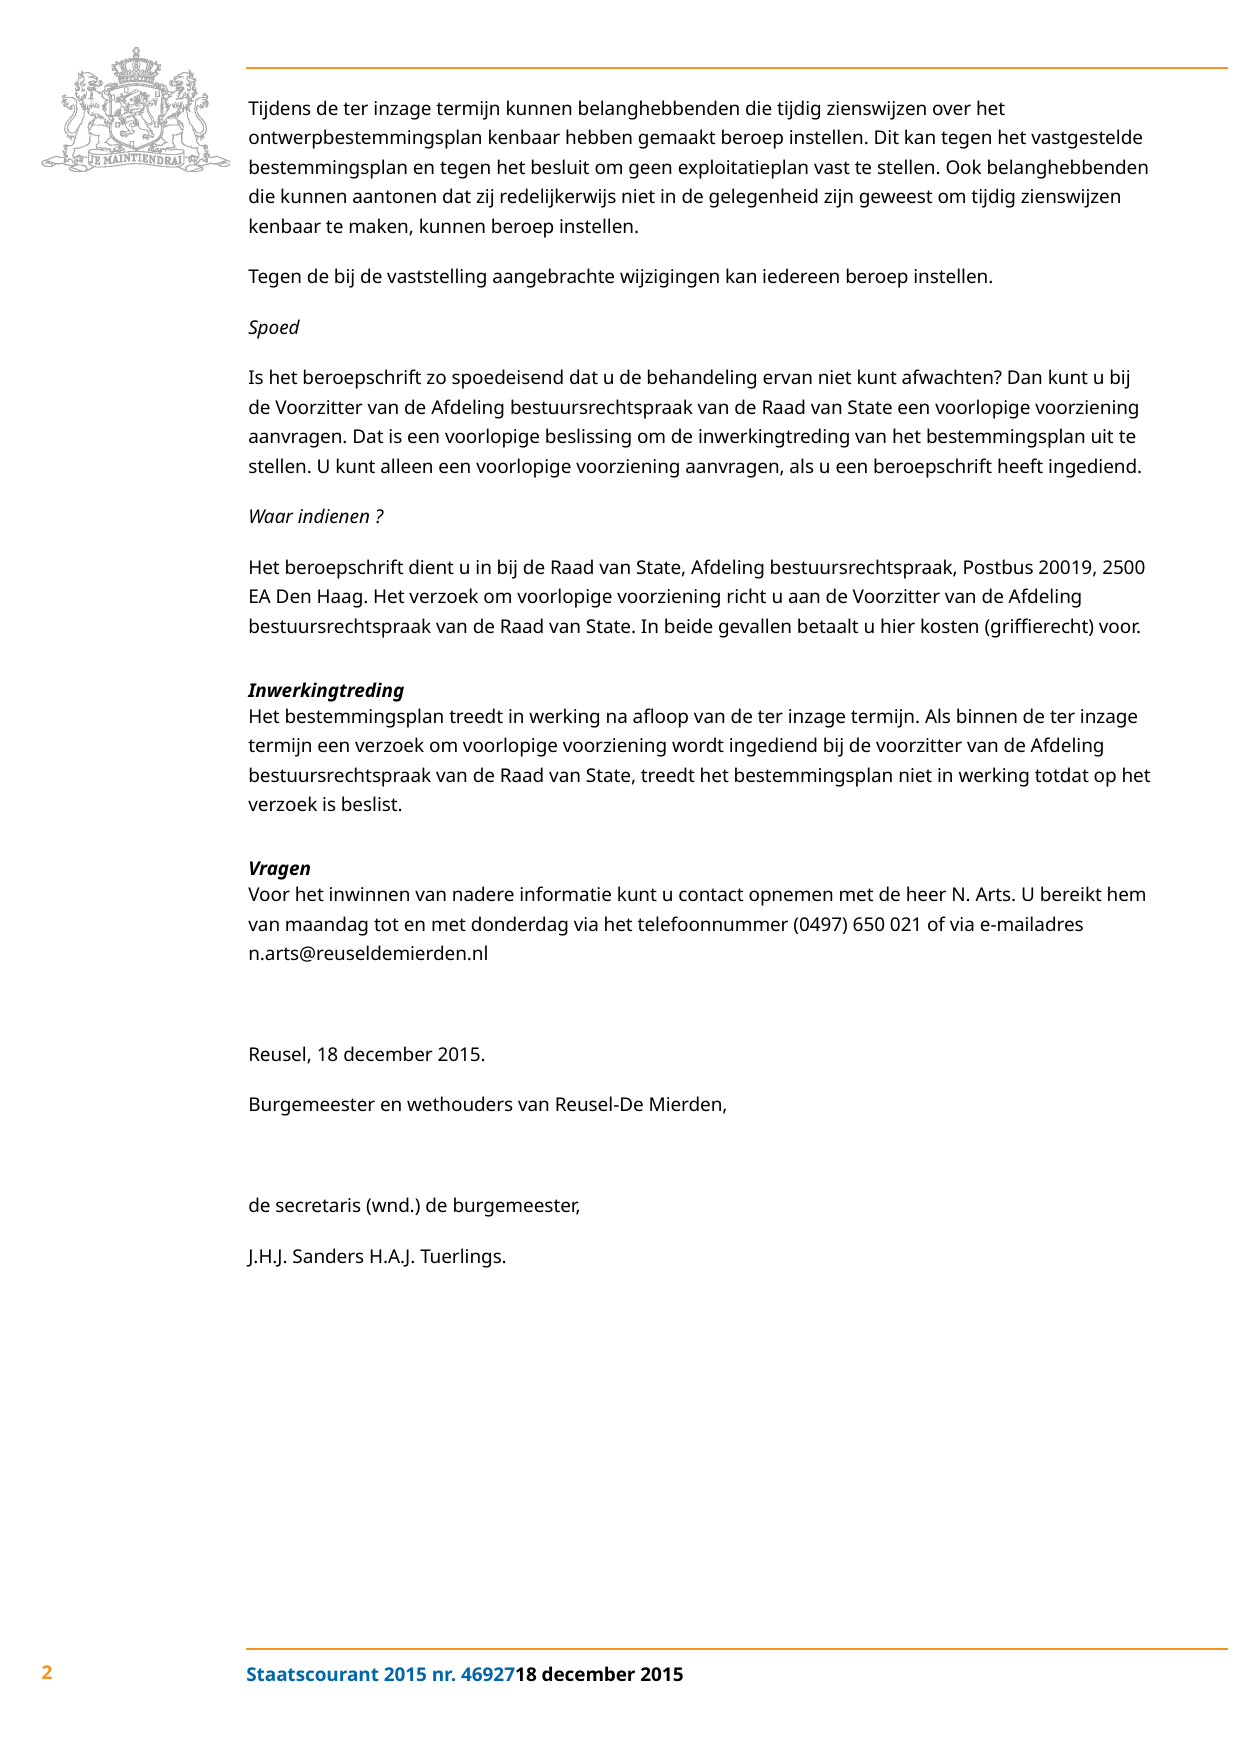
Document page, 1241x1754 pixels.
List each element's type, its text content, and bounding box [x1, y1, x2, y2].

text Burgemeester en wethouders van Reusel-De Mierden, [248, 1092, 1152, 1117]
text Vragen [248, 856, 1152, 881]
text Voor het inwinnen van nadere informatie kunt u contact opnemen met de heer N. Arts. U bereikt hem van maandag tot en met donderdag via het telefoonnummer (0497) 650 021 of via e-mailadres n.arts@reuseldemierden.nl [248, 881, 1152, 966]
picture [41, 47, 231, 172]
text de secretaris (wnd.) de burgemeester, [248, 1192, 1152, 1218]
text Inwerkingtreding [248, 677, 1152, 703]
text J.H.J. Sanders H.A.J. Tuerlings. [248, 1243, 1152, 1269]
text Spoed [248, 314, 1152, 340]
text Tegen de bij de vaststelling aangebrachte wijzigingen kan iedereen beroep instellen. [248, 263, 1152, 289]
text Tijdens de ter inzage termijn kunnen belanghebbenden die tijdig zienswijzen over het ontwerpbestemmingsplan kenbaar hebben gemaakt beroep instellen. Dit kan tegen het vastgestelde bestemmingsplan en tegen het besluit om geen exploitatieplan vast te stellen. Ook belanghebbenden die kunnen aantonen dat zij redelijkerwijs niet in de gelegenheid zijn geweest om tijdig zienswijzen kenbaar te maken, kunnen beroep instellen. [248, 95, 1152, 239]
text Waar indienen ? [248, 503, 1152, 529]
text Het bestemmingsplan treedt in werking na afloop van de ter inzage termijn. Als binnen de ter inzage termijn een verzoek om voorlopige voorziening wordt ingediend bij de voorzitter van de Afdeling bestuursrechtspraak van de Raad van State, treedt het bestemmingsplan niet in werking totdat op het verzoek is beslist. [248, 703, 1152, 817]
text Reusel, 18 december 2015. [248, 1041, 1152, 1067]
text Het beroepschrift dient u in bij de Raad van State, Afdeling bestuursrechtspraak, Postbus 20019, 2500 EA Den Haag. Het verzoek om voorlopige voorziening richt u aan de Voorzitter van de Afdeling bestuursrechtspraak van de Raad van State. In beide gevallen betaalt u hier kosten (griffierecht) voor. [248, 554, 1152, 639]
text Is het beroepschrift zo spoedeisend dat u de behandeling ervan niet kunt afwachten? Dan kunt u bij de Voorzitter van de Afdeling bestuursrechtspraak van de Raad van State een voorlopige voorziening aanvragen. Dat is een voorlopige beslissing om de inwerkingtreding van het bestemmingsplan uit te stellen. U kunt alleen een voorlopige voorziening aanvragen, als u een beroepschrift heeft ingediend. [248, 364, 1152, 479]
